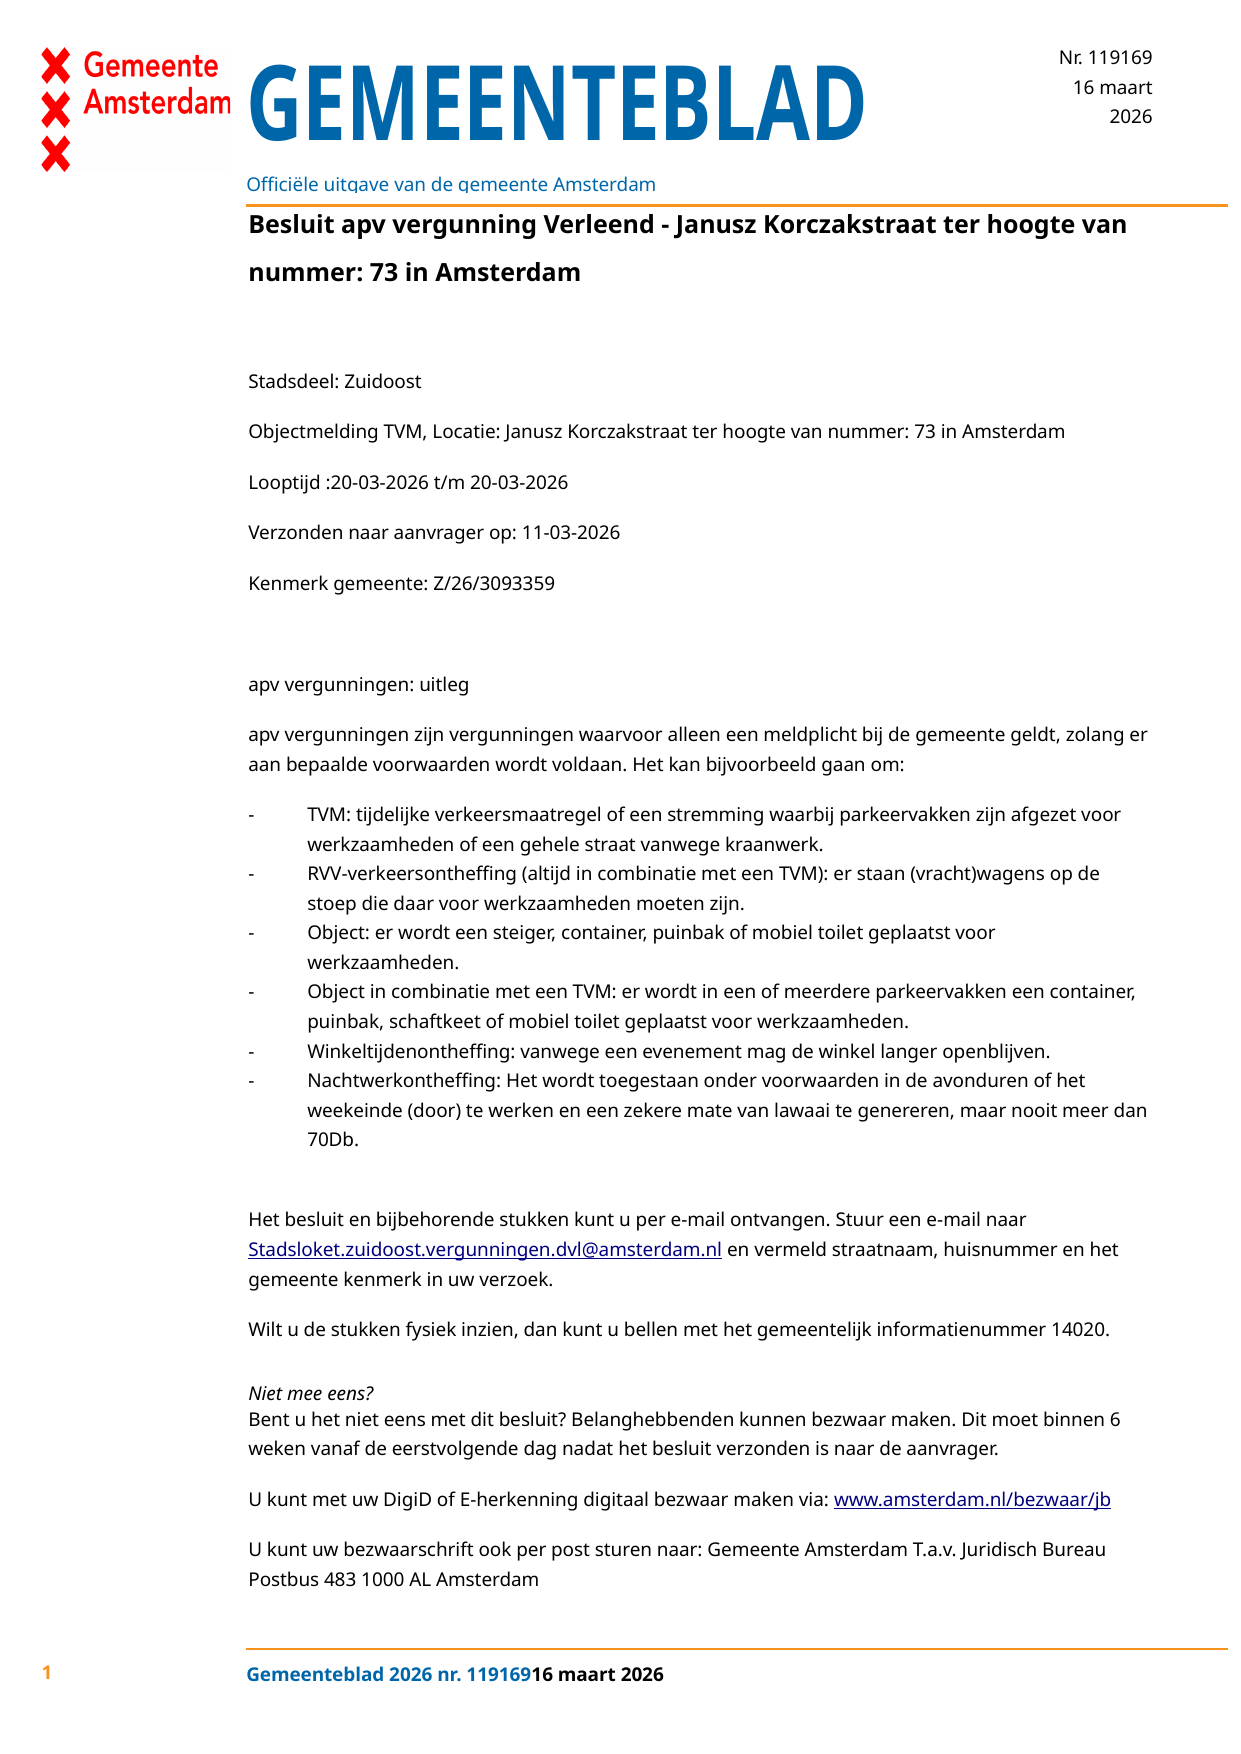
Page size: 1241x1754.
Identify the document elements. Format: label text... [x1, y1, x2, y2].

text Stadsdeel: Zuidoost [248, 368, 1152, 394]
text Het besluit en bijbehorende stukken kunt u per e-mail ontvangen. Stuur een e-mail naar Stadsloket.zuidoost.vergunningen.dvl@amsterdam.nl en vermeld straatnaam, huisnummer en het gemeente kenmerk in uw verzoek. [248, 1207, 1152, 1292]
text apv vergunningen: uitleg [248, 671, 1152, 697]
text Wilt u de stukken fysiek inzien, dan kunt u bellen met het gemeentelijk informatienummer 14020. [248, 1316, 1152, 1342]
text U kunt uw bezwaarschrift ook per post sturen naar: Gemeente Amsterdam T.a.v. Juridisch Bureau Postbus 483 1000 AL Amsterdam [248, 1536, 1152, 1592]
text Bent u het niet eens met dit besluit? Belanghebbenden kunnen bezwaar maken. Dit moet binnen 6 weken vanaf de eerstvolgende dag nadat het besluit verzonden is naar de aanvrager. [248, 1406, 1152, 1461]
text Looptijd :20-03-2026 t/m 20-03-2026 [248, 469, 1152, 495]
list Object in combinatie met een TVM: er wordt in een of meerdere parkeervakken een container, puinbak, schaftkeet of mobiel toilet geplaatst voor werkzaamheden. [248, 979, 1152, 1034]
picture [41, 47, 231, 172]
list Object: er wordt een steiger, container, puinbak of mobiel toilet geplaatst voor werkzaamheden. [248, 919, 1152, 975]
text apv vergunningen zijn vergunningen waarvoor alleen een meldplicht bij de gemeente geldt, zolang er aan bepaalde voorwaarden wordt voldaan. Het kan bijvoorbeeld gaan om: [248, 721, 1152, 777]
list TVM: tijdelijke verkeersmaatregel of een stremming waarbij parkeervakken zijn afgezet voor werkzaamheden of een gehele straat vanwege kraanwerk. [248, 801, 1152, 857]
list RVV-verkeersontheffing (altijd in combinatie met een TVM): er staan (vracht)wagens op de stoep die daar voor werkzaamheden moeten zijn. [248, 860, 1152, 916]
text Niet mee eens? [248, 1380, 1152, 1406]
text U kunt met uw DigiD of E-herkenning digitaal bezwaar maken via: www.amsterdam.nl/bezwaar/jb [248, 1486, 1152, 1512]
list Nachtwerkontheffing: Het wordt toegestaan onder voorwaarden in de avonduren of het weekeinde (door) te werken en een zekere mate van lawaai te genereren, maar nooit meer dan 70Db. [248, 1067, 1152, 1152]
text Kenmerk gemeente: Z/26/3093359 [248, 570, 1152, 596]
text Verzonden naar aanvrager op: 11-03-2026 [248, 519, 1152, 545]
list Winkeltijdenontheffing: vanwege een evenement mag de winkel langer openblijven. [248, 1038, 1152, 1064]
text Besluit apv vergunning Verleend - Janusz Korczakstraat ter hoogte van nummer: 73 in Amsterdam [248, 207, 1152, 288]
text Objectmelding TVM, Locatie: Janusz Korczakstraat ter hoogte van nummer: 73 in Amsterdam [248, 419, 1152, 444]
